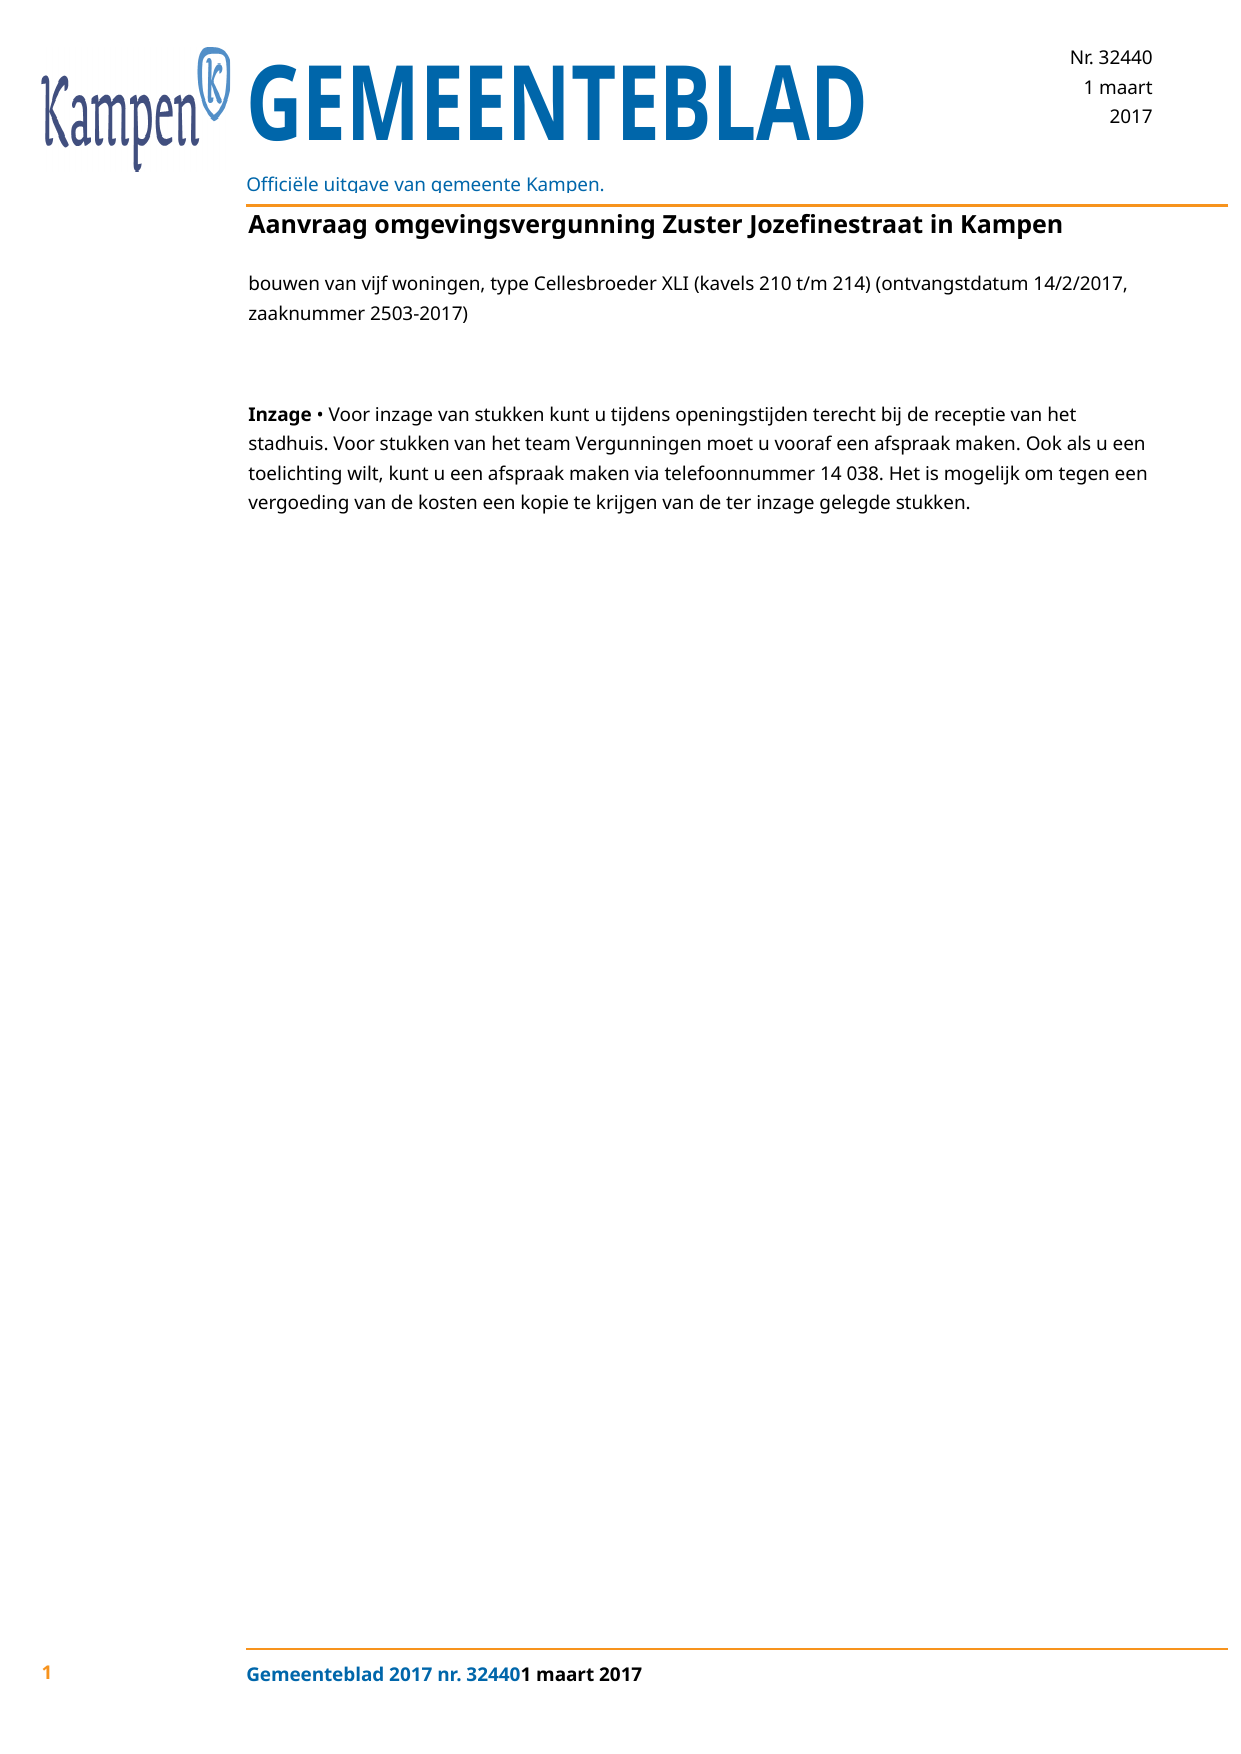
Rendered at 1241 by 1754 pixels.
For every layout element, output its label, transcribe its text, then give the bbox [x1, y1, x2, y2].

text bouwen van vijf woningen, type Cellesbroeder XLI (kavels 210 t/m 214) (ontvangstdatum 14/2/2017, zaaknummer 2503-2017) [248, 270, 1152, 326]
picture [41, 47, 231, 172]
text Aanvraag omgevingsvergunning Zuster Jozefinestraat in Kampen [248, 207, 1152, 241]
text Inzage • Voor inzage van stukken kunt u tijdens openingstijden terecht bij de receptie van het stadhuis. Voor stukken van het team Vergunningen moet u vooraf een afspraak maken. Ook als u een toelichting wilt, kunt u een afspraak maken via telefoonnummer 14 038. Het is mogelijk om tegen een vergoeding van de kosten een kopie te krijgen van de ter inzage gelegde stukken. [248, 401, 1152, 515]
